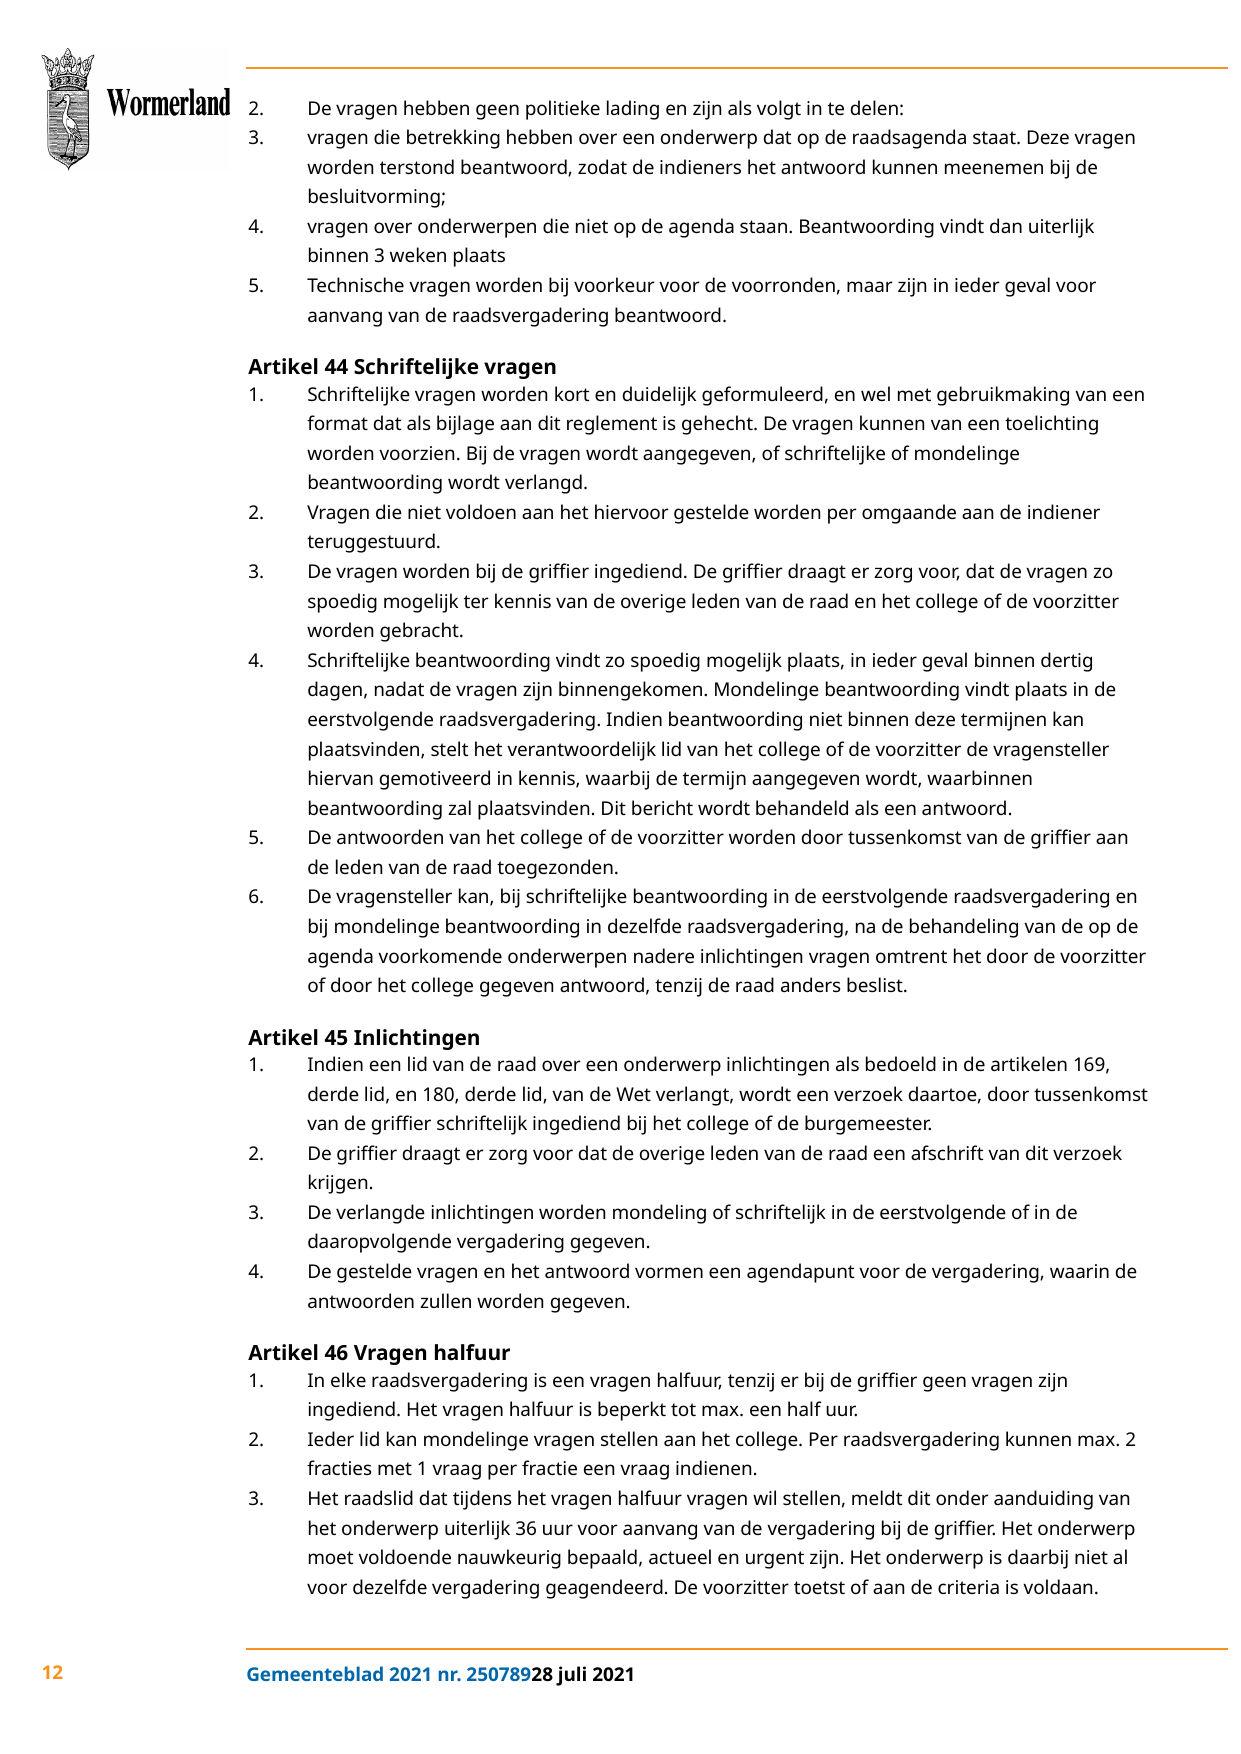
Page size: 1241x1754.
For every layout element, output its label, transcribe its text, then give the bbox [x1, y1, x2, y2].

picture [41, 47, 231, 172]
list De verlangde inlichtingen worden mondeling of schriftelijk in de eerstvolgende of in de daaropvolgende vergadering gegeven. [248, 1199, 1152, 1254]
list vragen over onderwerpen die niet op de agenda staan. Beantwoording vindt dan uiterlijk binnen 3 weken plaats [248, 213, 1152, 268]
list Technische vragen worden bij voorkeur voor de voorronden, maar zijn in ieder geval voor aanvang van de raadsvergadering beantwoord. [248, 272, 1152, 328]
list Indien een lid van de raad over een onderwerp inlichtingen als bedoeld in de artikelen 169, derde lid, en 180, derde lid, van de Wet verlangt, wordt een verzoek daartoe, door tussenkomst van de griffier schriftelijk ingediend bij het college of de burgemeester. [248, 1051, 1152, 1136]
list De vragensteller kan, bij schriftelijke beantwoording in de eerstvolgende raadsvergadering en bij mondelinge beantwoording in dezelfde raadsvergadering, na de behandeling van de op de agenda voorkomende onderwerpen nadere inlichtingen vragen omtrent het door de voorzitter of door het college gegeven antwoord, tenzij de raad anders beslist. [248, 884, 1152, 998]
list De vragen hebben geen politieke lading en zijn als volgt in te delen: [248, 95, 1152, 121]
list Schriftelijke vragen worden kort en duidelijk geformuleerd, en wel met gebruikmaking van een format dat als bijlage aan dit reglement is gehecht. De vragen kunnen van een toelichting worden voorzien. Bij de vragen wordt aangegeven, of schriftelijke of mondelinge beantwoording wordt verlangd. [248, 381, 1152, 495]
list De antwoorden van het college of de voorzitter worden door tussenkomst van de griffier aan de leden van de raad toegezonden. [248, 824, 1152, 880]
list Vragen die niet voldoen aan het hiervoor gestelde worden per omgaande aan de indiener teruggestuurd. [248, 499, 1152, 554]
list De gestelde vragen en het antwoord vormen een agendapunt voor de vergadering, waarin de antwoorden zullen worden gegeven. [248, 1258, 1152, 1314]
text Artikel 44 Schriftelijke vragen [248, 352, 1152, 381]
list De vragen worden bij de griffier ingediend. De griffier draagt er zorg voor, dat de vragen zo spoedig mogelijk ter kennis van de overige leden van de raad en het college of de voorzitter worden gebracht. [248, 558, 1152, 643]
list Ieder lid kan mondelinge vragen stellen aan het college. Per raadsvergadering kunnen max. 2 fracties met 1 vraag per fractie een vraag indienen. [248, 1426, 1152, 1481]
list Het raadslid dat tijdens het vragen halfuur vragen wil stellen, meldt dit onder aanduiding van het onderwerp uiterlijk 36 uur voor aanvang van de vergadering bij de griffier. Het onderwerp moet voldoende nauwkeurig bepaald, actueel en urgent zijn. Het onderwerp is daarbij niet al voor dezelfde vergadering geagendeerd. De voorzitter toetst of aan de criteria is voldaan. [248, 1485, 1152, 1599]
list De griffier draagt er zorg voor dat de overige leden van de raad een afschrift van dit verzoek krijgen. [248, 1140, 1152, 1195]
list In elke raadsvergadering is een vragen halfuur, tenzij er bij de griffier geen vragen zijn ingediend. Het vragen halfuur is beperkt tot max. een half uur. [248, 1367, 1152, 1422]
list Schriftelijke beantwoording vindt zo spoedig mogelijk plaats, in ieder geval binnen dertig dagen, nadat de vragen zijn binnengekomen. Mondelinge beantwoording vindt plaats in de eerstvolgende raadsvergadering. Indien beantwoording niet binnen deze termijnen kan plaatsvinden, stelt het verantwoordelijk lid van het college of de voorzitter de vragensteller hiervan gemotiveerd in kennis, waarbij de termijn aangegeven wordt, waarbinnen beantwoording zal plaatsvinden. Dit bericht wordt behandeld als een antwoord. [248, 647, 1152, 821]
text Artikel 46 Vragen halfuur [248, 1338, 1152, 1367]
list vragen die betrekking hebben over een onderwerp dat op de raadsagenda staat. Deze vragen worden terstond beantwoord, zodat de indieners het antwoord kunnen meenemen bij de besluitvorming; [248, 124, 1152, 209]
text Artikel 45 Inlichtingen [248, 1023, 1152, 1051]
